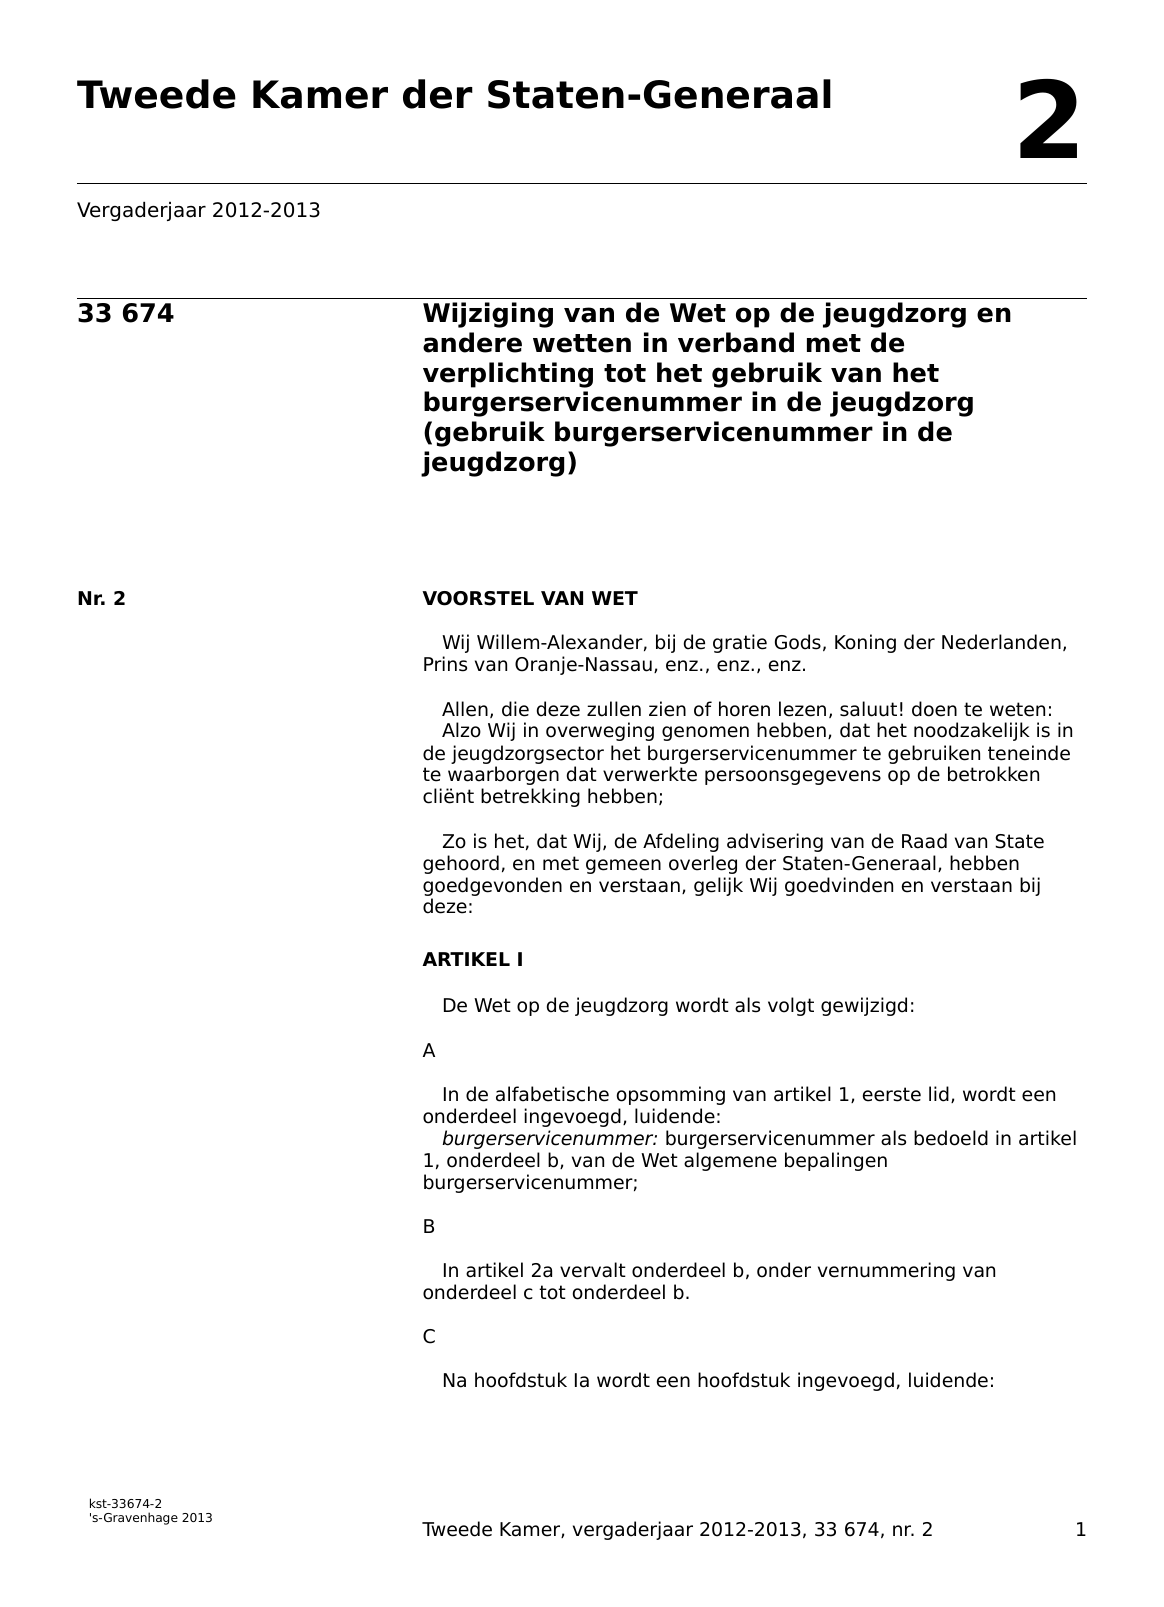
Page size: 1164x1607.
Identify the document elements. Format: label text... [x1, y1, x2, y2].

text B [422, 1216, 1087, 1238]
subtitle Nr. 2 VOORSTEL VAN WET [77, 588, 1087, 610]
subtitle 33 674 Wijziging van de Wet op de jeugdzorg en andere wetten in verband met de verplichting tot het gebruik van het burgerservicenummer in de jeugdzorg (gebruik burgerservicenummer in de jeugdzorg) [77, 299, 1087, 477]
text Wij Willem-Alexander, bij de gratie Gods, Koning der Nederlanden, Prins van Oranje-Nassau, enz., enz., enz. [422, 632, 1087, 676]
text Alzo Wij in overweging genomen hebben, dat het noodzakelijk is in de jeugdzorgsector het burgerservicenummer te gebruiken teneinde te waarborgen dat verwerkte persoonsgegevens op de betrokken cliënt betrekking hebben; [422, 720, 1087, 808]
text In de alfabetische opsomming van artikel 1, eerste lid, wordt een onderdeel ingevoegd, luidende: [422, 1084, 1087, 1128]
text C [422, 1326, 1087, 1348]
text Zo is het, dat Wij, de Afdeling advisering van de Raad van State gehoord, en met gemeen overleg der Staten-Generaal, hebben goedgevonden en verstaan, gelijk Wij goedvinden en verstaan bij deze: [422, 831, 1087, 918]
text 's-Gravenhage 2013 [88, 1511, 323, 1525]
text kst-33674-2 [88, 1497, 323, 1511]
text De Wet op de jeugdzorg wordt als volgt gewijzigd: [422, 995, 1087, 1017]
text Allen, die deze zullen zien of horen lezen, saluut! doen te weten: [422, 698, 1087, 720]
text burgerservicenummer: burgerservicenummer als bedoeld in artikel 1, onderdeel b, van de Wet algemene bepalingen burgerservicenummer; [422, 1128, 1087, 1194]
table_header Tweede Kamer der Staten-Generaal [77, 59, 886, 183]
text In artikel 2a vervalt onderdeel b, onder vernummering van onderdeel c tot onderdeel b. [422, 1260, 1087, 1304]
text A [422, 1039, 1087, 1062]
table_header 2 [886, 59, 1087, 183]
table_cell Vergaderjaar 2012-2013 [77, 184, 1087, 298]
subtitle ARTIKEL I [422, 948, 1087, 970]
text Na hoofdstuk Ia wordt een hoofdstuk ingevoegd, luidende: [422, 1370, 1087, 1392]
